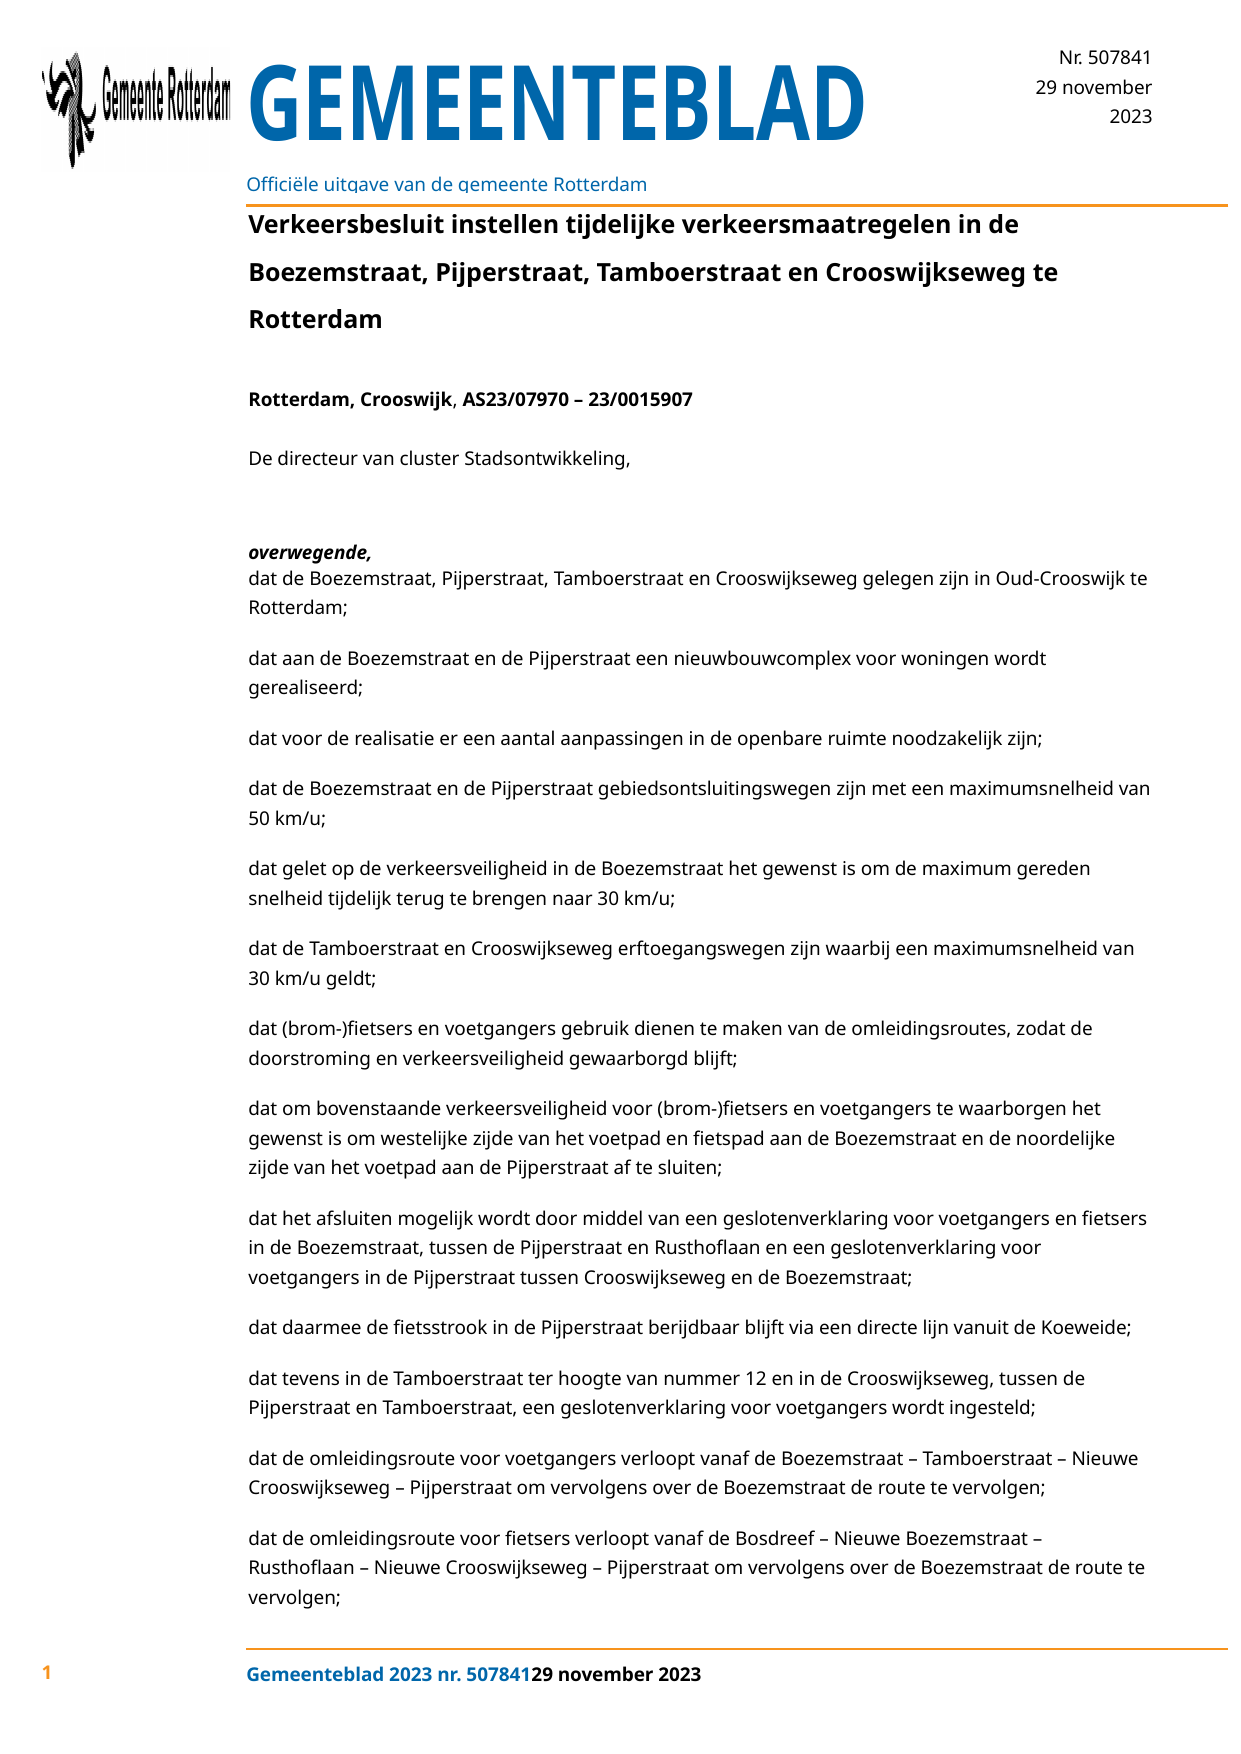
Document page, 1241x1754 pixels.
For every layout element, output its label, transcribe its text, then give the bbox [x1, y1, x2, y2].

text dat de Boezemstraat, Pijperstraat, Tamboerstraat en Crooswijkseweg gelegen zijn in Oud-Crooswijk te Rotterdam; [248, 565, 1152, 620]
text dat de Boezemstraat en de Pijperstraat gebiedsontsluitingswegen zijn met een maximumsnelheid van 50 km/u; [248, 775, 1152, 830]
text dat de Tamboerstraat en Crooswijkseweg erftoegangswegen zijn waarbij een maximumsnelheid van 30 km/u geldt; [248, 935, 1152, 990]
text dat aan de Boezemstraat en de Pijperstraat een nieuwbouwcomplex voor woningen wordt gerealiseerd; [248, 645, 1152, 700]
text overwegende, [248, 539, 1152, 565]
text dat daarmee de fietsstrook in de Pijperstraat berijdbaar blijft via een directe lijn vanuit de Koeweide; [248, 1314, 1152, 1340]
text dat de omleidingsroute voor fietsers verloopt vanaf de Bosdreef – Nieuwe Boezemstraat – Rusthoflaan – Nieuwe Crooswijkseweg – Pijperstraat om vervolgens over de Boezemstraat de route te vervolgen; [248, 1525, 1152, 1609]
text dat om bovenstaande verkeersveiligheid voor (brom-)fietsers en voetgangers te waarborgen het gewenst is om westelijke zijde van het voetpad en fietspad aan de Boezemstraat en de noordelijke zijde van het voetpad aan de Pijperstraat af te sluiten; [248, 1095, 1152, 1180]
text dat voor de realisatie er een aantal aanpassingen in de openbare ruimte noodzakelijk zijn; [248, 725, 1152, 750]
text dat tevens in de Tamboerstraat ter hoogte van nummer 12 en in de Crooswijkseweg, tussen de Pijperstraat en Tamboerstraat, een geslotenverklaring voor voetgangers wordt ingesteld; [248, 1365, 1152, 1420]
text dat gelet op de verkeersveiligheid in de Boezemstraat het gewenst is om de maximum gereden snelheid tijdelijk terug te brengen naar 30 km/u; [248, 855, 1152, 910]
text Verkeersbesluit instellen tijdelijke verkeersmaatregelen in de Boezemstraat, Pijperstraat, Tamboerstraat en Crooswijkseweg te Rotterdam [248, 207, 1152, 336]
text dat het afsluiten mogelijk wordt door middel van een geslotenverklaring voor voetgangers en fietsers in de Boezemstraat, tussen de Pijperstraat en Rusthoflaan en een geslotenverklaring voor voetgangers in de Pijperstraat tussen Crooswijkseweg en de Boezemstraat; [248, 1205, 1152, 1289]
text dat (brom-)fietsers en voetgangers gebruik dienen te maken van de omleidingsroutes, zodat de doorstroming en verkeersveiligheid gewaarborgd blijft; [248, 1015, 1152, 1070]
text dat de omleidingsroute voor voetgangers verloopt vanaf de Boezemstraat – Tamboerstraat – Nieuwe Crooswijkseweg – Pijperstraat om vervolgens over de Boezemstraat de route te vervolgen; [248, 1445, 1152, 1500]
picture [41, 47, 231, 172]
text Rotterdam, Crooswijk, AS23/07970 – 23/0015907 [248, 386, 1152, 412]
text De directeur van cluster Stadsontwikkeling, [248, 445, 1152, 471]
